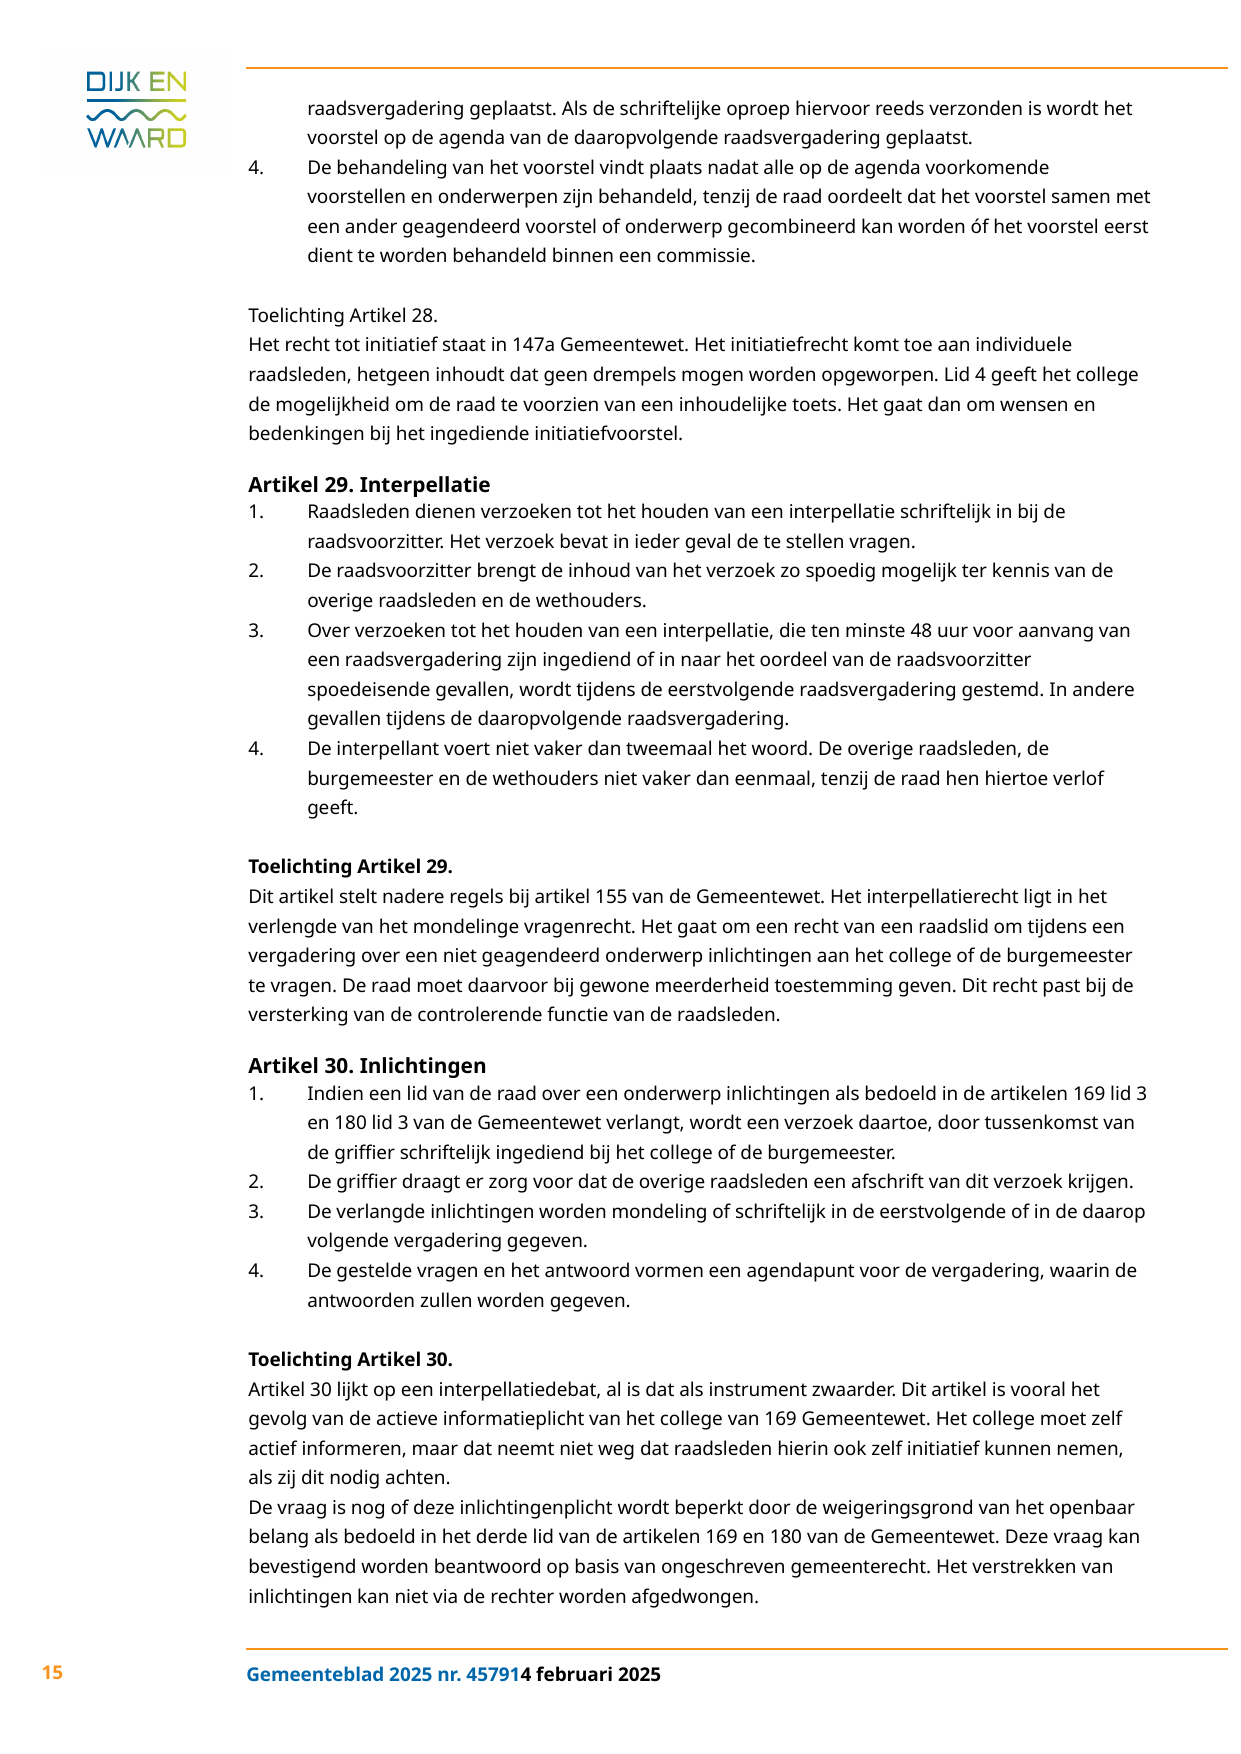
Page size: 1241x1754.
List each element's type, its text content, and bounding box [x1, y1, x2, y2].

table_header Toelichting Artikel 29. Dit artikel stelt nadere regels bij artikel 155 van de Gemeentewet. Het interpellatierecht ligt in het verlengde van het mondelinge vragenrecht. Het gaat om een recht van een raadslid om tijdens een vergadering over een niet geagendeerd onderwerp inlichtingen aan het college of de burgemeester te vragen. De raad moet daarvoor bij gewone meerderheid toestemming geven. Dit recht past bij de versterking van de controlerende functie van de raadsleden. [248, 854, 1152, 1027]
list De griffier draagt er zorg voor dat de overige raadsleden een afschrift van dit verzoek krijgen. [248, 1168, 1152, 1194]
list raadsvergadering geplaatst. Als de schriftelijke oproep hiervoor reeds verzonden is wordt het voorstel op de agenda van de daaropvolgende raadsvergadering geplaatst. [248, 95, 1152, 150]
list De behandeling van het voorstel vindt plaats nadat alle op de agenda voorkomende voorstellen en onderwerpen zijn behandeld, tenzij de raad oordeelt dat het voorstel samen met een ander geagendeerd voorstel of onderwerp gecombineerd kan worden óf het voorstel eerst dient te worden behandeld binnen een commissie. [248, 154, 1152, 268]
table_header Toelichting Artikel 28. Het recht tot initiatief staat in 147a Gemeentewet. Het initiatiefrecht komt toe aan individuele raadsleden, hetgeen inhoudt dat geen drempels mogen worden opgeworpen. Lid 4 geeft het college de mogelijkheid om de raad te voorzien van een inhoudelijke toets. Het gaat dan om wensen en bedenkingen bij het ingediende initiatiefvoorstel. [248, 302, 1152, 446]
picture [41, 47, 231, 172]
list De raadsvoorzitter brengt de inhoud van het verzoek zo spoedig mogelijk ter kennis van de overige raadsleden en de wethouders. [248, 558, 1152, 613]
list Indien een lid van de raad over een onderwerp inlichtingen als bedoeld in de artikelen 169 lid 3 en 180 lid 3 van de Gemeentewet verlangt, wordt een verzoek daartoe, door tussenkomst van de griffier schriftelijk ingediend bij het college of de burgemeester. [248, 1080, 1152, 1165]
text Artikel 30. Inlichtingen [248, 1051, 1152, 1080]
list De gestelde vragen en het antwoord vormen een agendapunt voor de vergadering, waarin de antwoorden zullen worden gegeven. [248, 1257, 1152, 1313]
list Raadsleden dienen verzoeken tot het houden van een interpellatie schriftelijk in bij de raadsvoorzitter. Het verzoek bevat in ieder geval de te stellen vragen. [248, 498, 1152, 554]
text Artikel 29. Interpellatie [248, 470, 1152, 498]
list Over verzoeken tot het houden van een interpellatie, die ten minste 48 uur voor aanvang van een raadsvergadering zijn ingediend of in naar het oordeel van de raadsvoorzitter spoedeisende gevallen, wordt tijdens de eerstvolgende raadsvergadering gestemd. In andere gevallen tijdens de daaropvolgende raadsvergadering. [248, 617, 1152, 731]
list De interpellant voert niet vaker dan tweemaal het woord. De overige raadsleden, de burgemeester en de wethouders niet vaker dan eenmaal, tenzij de raad hen hiertoe verlof geeft. [248, 735, 1152, 820]
table_header Toelichting Artikel 30. Artikel 30 lijkt op een interpellatiedebat, al is dat als instrument zwaarder. Dit artikel is vooral het gevolg van de actieve informatieplicht van het college van 169 Gemeentewet. Het college moet zelf actief informeren, maar dat neemt niet weg dat raadsleden hierin ook zelf initiatief kunnen nemen, als zij dit nodig achten. De vraag is nog of deze inlichtingenplicht wordt beperkt door de weigeringsgrond van het openbaar belang als bedoeld in het derde lid van de artikelen 169 en 180 van de Gemeentewet. Deze vraag kan bevestigend worden beantwoord op basis van ongeschreven gemeenterecht. Het verstrekken van inlichtingen kan niet via de rechter worden afgedwongen. [248, 1346, 1152, 1608]
list De verlangde inlichtingen worden mondeling of schriftelijk in de eerstvolgende of in de daarop volgende vergadering gegeven. [248, 1198, 1152, 1253]
